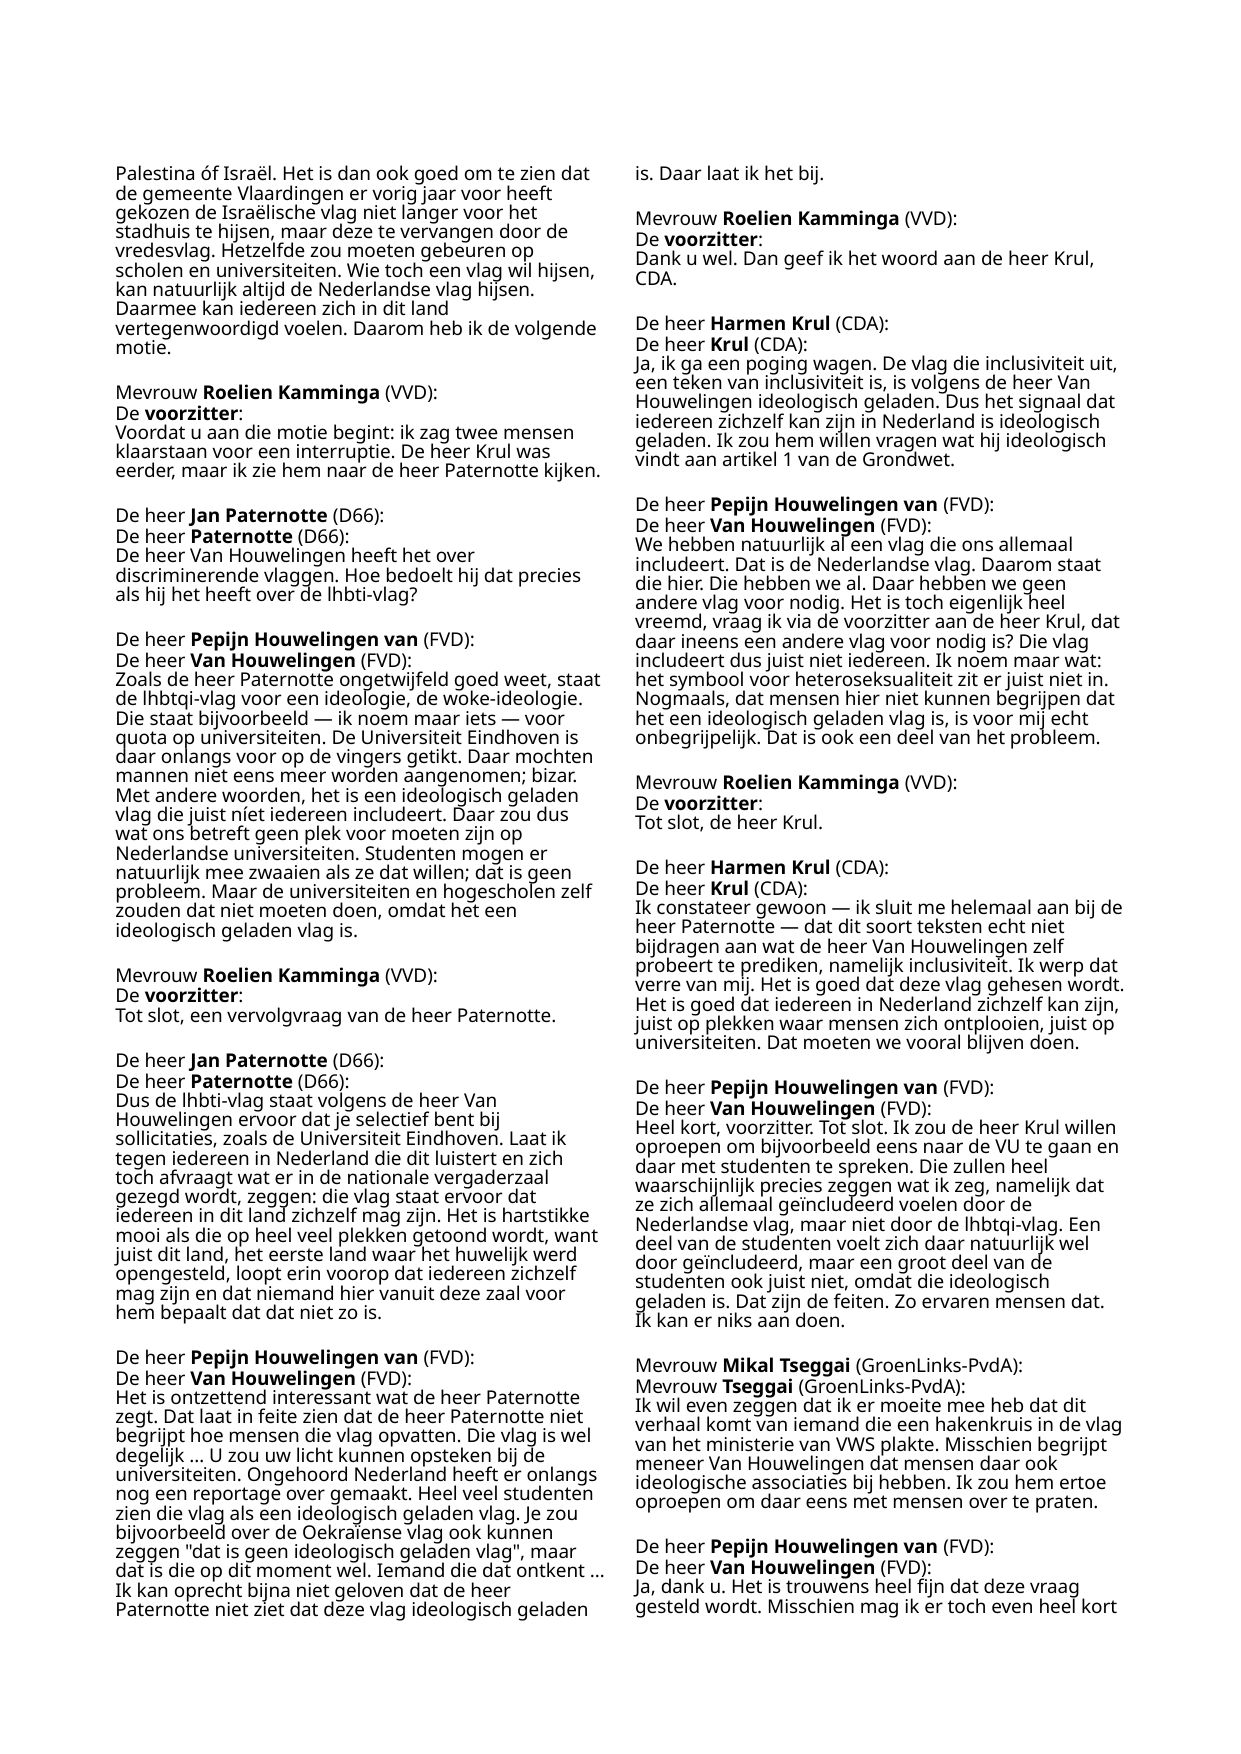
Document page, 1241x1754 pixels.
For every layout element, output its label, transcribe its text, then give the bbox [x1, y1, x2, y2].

text De heer Paternotte (D66): [115, 1073, 605, 1092]
text We hebben natuurlijk al een vlag die ons allemaal includeert. Dat is de Nederlandse vlag. Daarom staat die hier. Die hebben we al. Daar hebben we geen andere vlag voor nodig. Het is toch eigenlijk heel vreemd, vraag ik via de voorzitter aan de heer Krul, dat daar ineens een andere vlag voor nodig is? Die vlag includeert dus juist niet iedereen. Ik noem maar wat: het symbool voor heteroseksualiteit zit er juist niet in. Nogmaals, dat mensen hier niet kunnen begrijpen dat het een ideologisch geladen vlag is, is voor mij echt onbegrijpelijk. Dat is ook een deel van het probleem. [635, 536, 1125, 748]
text Voordat u aan die motie begint: ik zag twee mensen klaarstaan voor een interruptie. De heer Krul was eerder, maar ik zie hem naar de heer Paternotte kijken. [115, 424, 605, 482]
text De heer Krul (CDA): [635, 336, 1125, 355]
text De heer Harmen Krul (CDA): [635, 854, 1125, 880]
text De heer Van Houwelingen heeft het over discriminerende vlaggen. Hoe bedoelt hij dat precies als hij het heeft over de lhbti-vlag? [115, 547, 605, 605]
text De heer Paternotte (D66): [115, 528, 605, 547]
text Ik constateer gewoon — ik sluit me helemaal aan bij de heer Paternotte — dat dit soort teksten echt niet bijdragen aan wat de heer Van Houwelingen zelf probeert te prediken, namelijk inclusiviteit. Ik werp dat verre van mij. Het is goed dat deze vlag gehesen wordt. Het is goed dat iedereen in Nederland zichzelf kan zijn, juist op plekken waar mensen zich ontplooien, juist op universiteiten. Dat moeten we vooral blijven doen. [635, 899, 1125, 1053]
text Palestina óf Israël. Het is dan ook goed om te zien dat de gemeente Vlaardingen er vorig jaar voor heeft gekozen de Israëlische vlag niet langer voor het stadhuis te hijsen, maar deze te vervangen door de vredesvlag. Hetzelfde zou moeten gebeuren op scholen en universiteiten. Wie toch een vlag wil hijsen, kan natuurlijk altijd de Nederlandse vlag hijsen. Daarmee kan iedereen zich in dit land vertegenwoordigd voelen. Daarom heb ik de volgende motie. [115, 165, 605, 358]
text Tot slot, de heer Krul. [635, 814, 1125, 833]
text Zoals de heer Paternotte ongetwijfeld goed weet, staat de lhbtqi-vlag voor een ideologie, de woke-ideologie. Die staat bijvoorbeeld — ik noem maar iets — voor quota op universiteiten. De Universiteit Eindhoven is daar onlangs voor op de vingers getikt. Daar mochten mannen niet eens meer worden aangenomen; bizar. Met andere woorden, het is een ideologisch geladen vlag die juist níet iedereen includeert. Daar zou dus wat ons betreft geen plek voor moeten zijn op Nederlandse universiteiten. Studenten mogen er natuurlijk mee zwaaien als ze dat willen; dat is geen probleem. Maar de universiteiten en hogescholen zelf zouden dat niet moeten doen, omdat het een ideologisch geladen vlag is. [115, 671, 605, 941]
text De heer Pepijn Houwelingen van (FVD): [635, 1074, 1125, 1100]
text Mevrouw Roelien Kamminga (VVD): [115, 379, 605, 404]
text De heer Van Houwelingen (FVD): [635, 517, 1125, 536]
text De heer Van Houwelingen (FVD): [635, 1100, 1125, 1119]
text Mevrouw Roelien Kamminga (VVD): [635, 769, 1125, 795]
text Dank u wel. Dan geef ik het woord aan de heer Krul, CDA. [635, 250, 1125, 289]
text De voorzitter: [115, 404, 605, 424]
text De heer Van Houwelingen (FVD): [115, 652, 605, 671]
text Ik wil even zeggen dat ik er moeite mee heb dat dit verhaal komt van iemand die een hakenkruis in de vlag van het ministerie van VWS plakte. Misschien begrijpt meneer Van Houwelingen dat mensen daar ook ideologische associaties bij hebben. Ik zou hem ertoe oproepen om daar eens met mensen over te praten. [635, 1397, 1125, 1513]
text De heer Pepijn Houwelingen van (FVD): [115, 626, 605, 652]
text Mevrouw Roelien Kamminga (VVD): [635, 205, 1125, 231]
text De heer Jan Paternotte (D66): [115, 502, 605, 528]
text De heer Pepijn Houwelingen van (FVD): [635, 491, 1125, 517]
text De heer Krul (CDA): [635, 880, 1125, 899]
text De heer Pepijn Houwelingen van (FVD): [115, 1344, 605, 1370]
text De voorzitter: [635, 231, 1125, 250]
text Tot slot, een vervolgvraag van de heer Paternotte. [115, 1007, 605, 1026]
text Het is ontzettend interessant wat de heer Paternotte zegt. Dat laat in feite zien dat de heer Paternotte niet begrijpt hoe mensen die vlag opvatten. Die vlag is wel degelijk … U zou uw licht kunnen opsteken bij de universiteiten. Ongehoord Nederland heeft er onlangs nog een reportage over gemaakt. Heel veel studenten zien die vlag als een ideologisch geladen vlag. Je zou bijvoorbeeld over de Oekraïense vlag ook kunnen zeggen "dat is geen ideologisch geladen vlag", maar dat is die op dit moment wel. Iemand die dat ontkent … Ik kan oprecht bijna niet geloven dat de heer Paternotte niet ziet dat deze vlag ideologisch geladen [115, 1389, 605, 1620]
text Mevrouw Mikal Tseggai (GroenLinks-PvdA): [635, 1352, 1125, 1378]
text De voorzitter: [635, 795, 1125, 814]
text De heer Van Houwelingen (FVD): [635, 1559, 1125, 1578]
text Ja, ik ga een poging wagen. De vlag die inclusiviteit uit, een teken van inclusiviteit is, is volgens de heer Van Houwelingen ideologisch geladen. Dus het signaal dat iedereen zichzelf kan zijn in Nederland is ideologisch geladen. Ik zou hem willen vragen wat hij ideologisch vindt aan artikel 1 van de Grondwet. [635, 355, 1125, 470]
text Heel kort, voorzitter. Tot slot. Ik zou de heer Krul willen oproepen om bijvoorbeeld eens naar de VU te gaan en daar met studenten te spreken. Die zullen heel waarschijnlijk precies zeggen wat ik zeg, namelijk dat ze zich allemaal geïncludeerd voelen door de Nederlandse vlag, maar niet door de lhbtqi-vlag. Een deel van de studenten voelt zich daar natuurlijk wel door geïncludeerd, maar een groot deel van de studenten ook juist niet, omdat die ideologisch geladen is. Dat zijn de feiten. Zo ervaren mensen dat. Ik kan er niks aan doen. [635, 1119, 1125, 1331]
text Dus de lhbti-vlag staat volgens de heer Van Houwelingen ervoor dat je selectief bent bij sollicitaties, zoals de Universiteit Eindhoven. Laat ik tegen iedereen in Nederland die dit luistert en zich toch afvraagt wat er in de nationale vergaderzaal gezegd wordt, zeggen: die vlag staat ervoor dat iedereen in dit land zichzelf mag zijn. Het is hartstikke mooi als die op heel veel plekken getoond wordt, want juist dit land, het eerste land waar het huwelijk werd opengesteld, loopt erin voorop dat iedereen zichzelf mag zijn en dat niemand hier vanuit deze zaal voor hem bepaalt dat dat niet zo is. [115, 1092, 605, 1323]
text is. Daar laat ik het bij. [635, 165, 1125, 184]
text De voorzitter: [115, 987, 605, 1007]
text Ja, dank u. Het is trouwens heel fijn dat deze vraag gesteld wordt. Misschien mag ik er toch even heel kort [635, 1578, 1125, 1617]
text De heer Harmen Krul (CDA): [635, 310, 1125, 336]
text De heer Van Houwelingen (FVD): [115, 1370, 605, 1389]
text Mevrouw Roelien Kamminga (VVD): [115, 962, 605, 987]
text De heer Pepijn Houwelingen van (FVD): [635, 1533, 1125, 1559]
text Mevrouw Tseggai (GroenLinks-PvdA): [635, 1378, 1125, 1397]
text De heer Jan Paternotte (D66): [115, 1047, 605, 1073]
